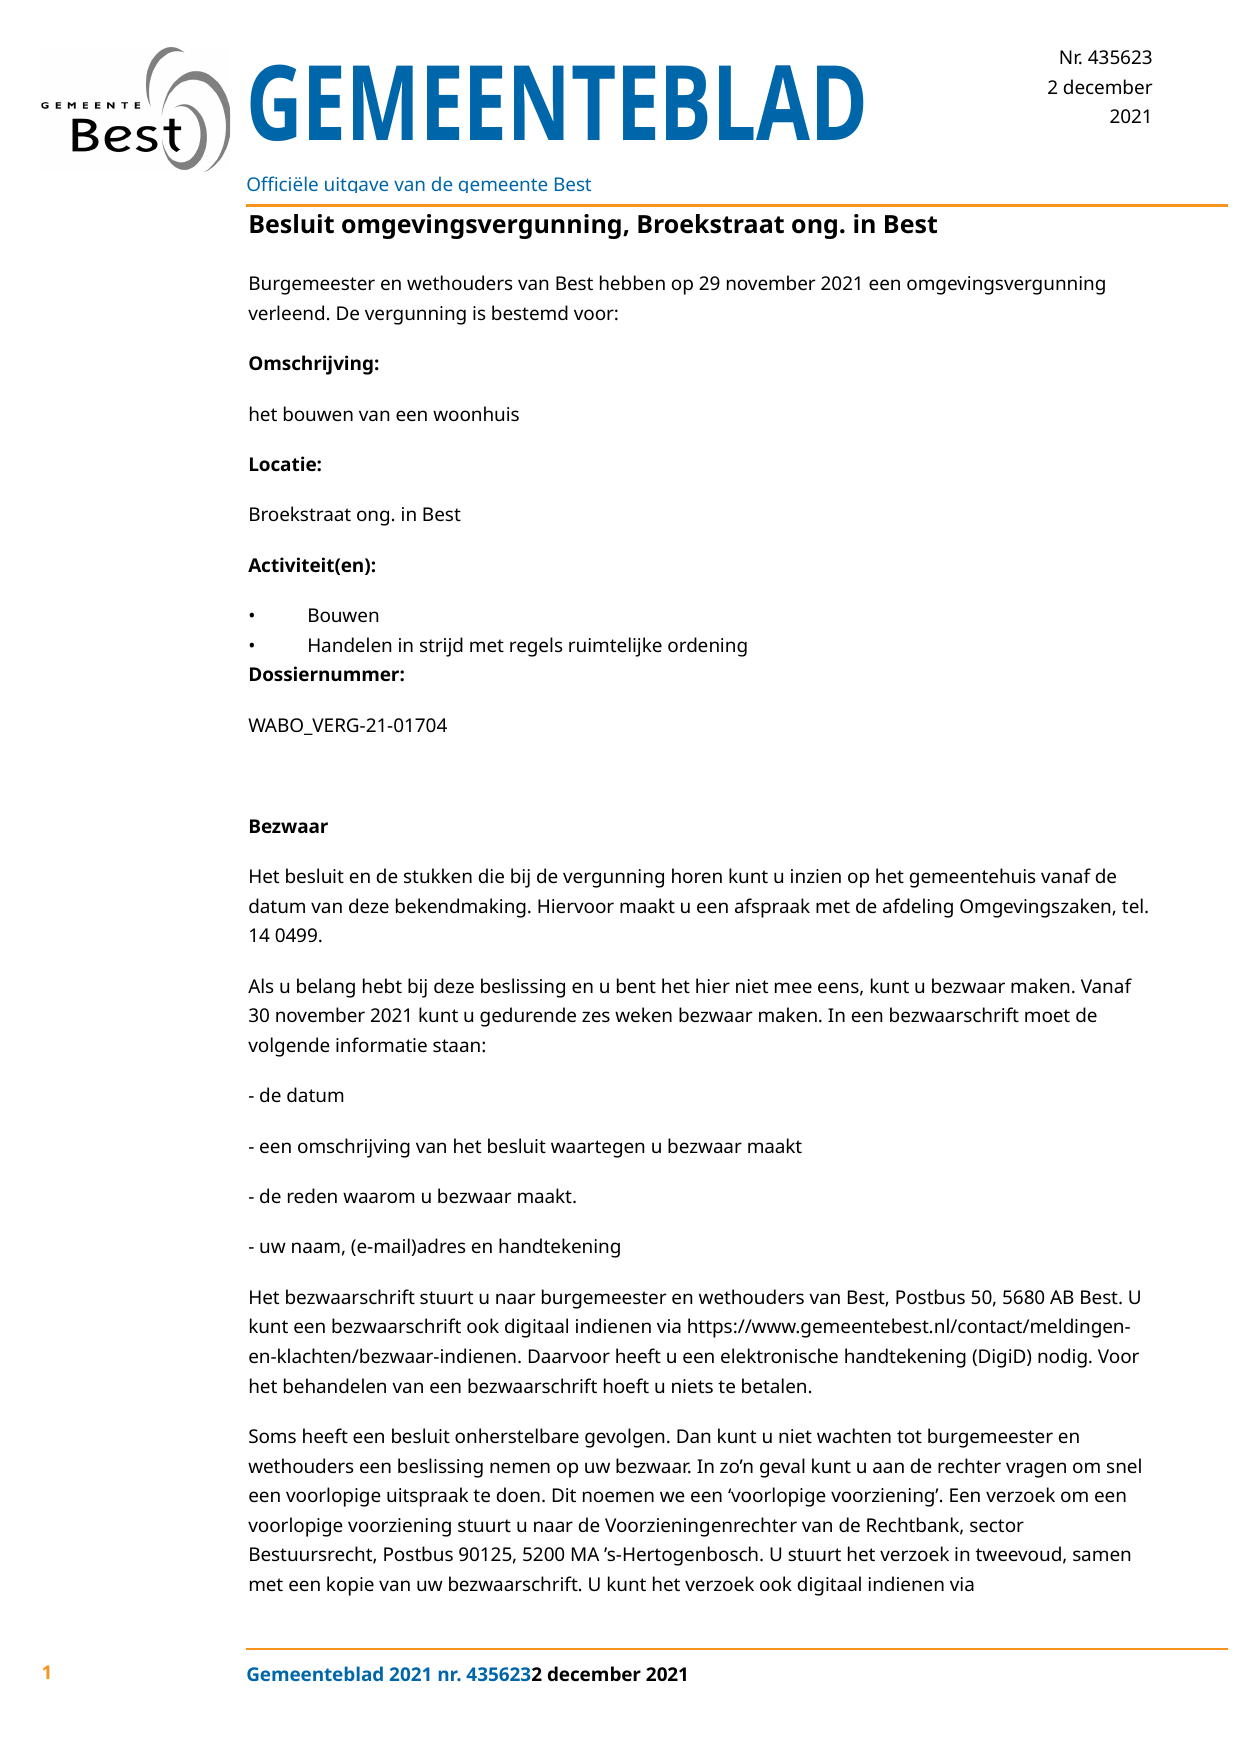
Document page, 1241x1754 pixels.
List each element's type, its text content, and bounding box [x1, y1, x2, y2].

text Locatie: [248, 451, 1152, 477]
text Omschrijving: [248, 350, 1152, 376]
text Bezwaar [248, 813, 1152, 838]
text Besluit omgevingsvergunning, Broekstraat ong. in Best [248, 207, 1152, 241]
text - een omschrijving van het besluit waartegen u bezwaar maakt [248, 1133, 1152, 1158]
text Het bezwaarschrift stuurt u naar burgemeester en wethouders van Best, Postbus 50, 5680 AB Best. U kunt een bezwaarschrift ook digitaal indienen via https://www.gemeentebest.nl/contact/meldingen-en-klachten/bezwaar-indienen. Daarvoor heeft u een elektronische handtekening (DigiD) nodig. Voor het behandelen van een bezwaarschrift hoeft u niets te betalen. [248, 1284, 1152, 1398]
text Activiteit(en): [248, 552, 1152, 578]
text Burgemeester en wethouders van Best hebben op 29 november 2021 een omgevingsvergunning verleend. De vergunning is bestemd voor: [248, 270, 1152, 326]
text het bouwen van een woonhuis [248, 401, 1152, 426]
text Soms heeft een besluit onherstelbare gevolgen. Dan kunt u niet wachten tot burgemeester en wethouders een beslissing nemen op uw bezwaar. In zo’n geval kunt u aan de rechter vragen om snel een voorlopige uitspraak te doen. Dit noemen we een ‘voorlopige voorziening’. Een verzoek om een voorlopige voorziening stuurt u naar de Voorzieningenrechter van de Rechtbank, sector Bestuursrecht, Postbus 90125, 5200 MA ’s-Hertogenbosch. U stuurt het verzoek in tweevoud, samen met een kopie van uw bezwaarschrift. U kunt het verzoek ook digitaal indienen via [248, 1423, 1152, 1597]
list Handelen in strijd met regels ruimtelijke ordening [248, 632, 1152, 658]
text WABO_VERG-21-01704 [248, 712, 1152, 738]
text - de datum [248, 1082, 1152, 1108]
picture [41, 47, 231, 172]
list Bouwen [248, 602, 1152, 628]
text Broekstraat ong. in Best [248, 502, 1152, 527]
text Als u belang hebt bij deze beslissing en u bent het hier niet mee eens, kunt u bezwaar maken. Vanaf 30 november 2021 kunt u gedurende zes weken bezwaar maken. In een bezwaarschrift moet de volgende informatie staan: [248, 973, 1152, 1058]
text Het besluit en de stukken die bij de vergunning horen kunt u inzien op het gemeentehuis vanaf de datum van deze bekendmaking. Hiervoor maakt u een afspraak met de afdeling Omgevingszaken, tel. 14 0499. [248, 863, 1152, 948]
text Dossiernummer: [248, 662, 1152, 687]
text - de reden waarom u bezwaar maakt. [248, 1183, 1152, 1209]
text - uw naam, (e-mail)adres en handtekening [248, 1234, 1152, 1259]
